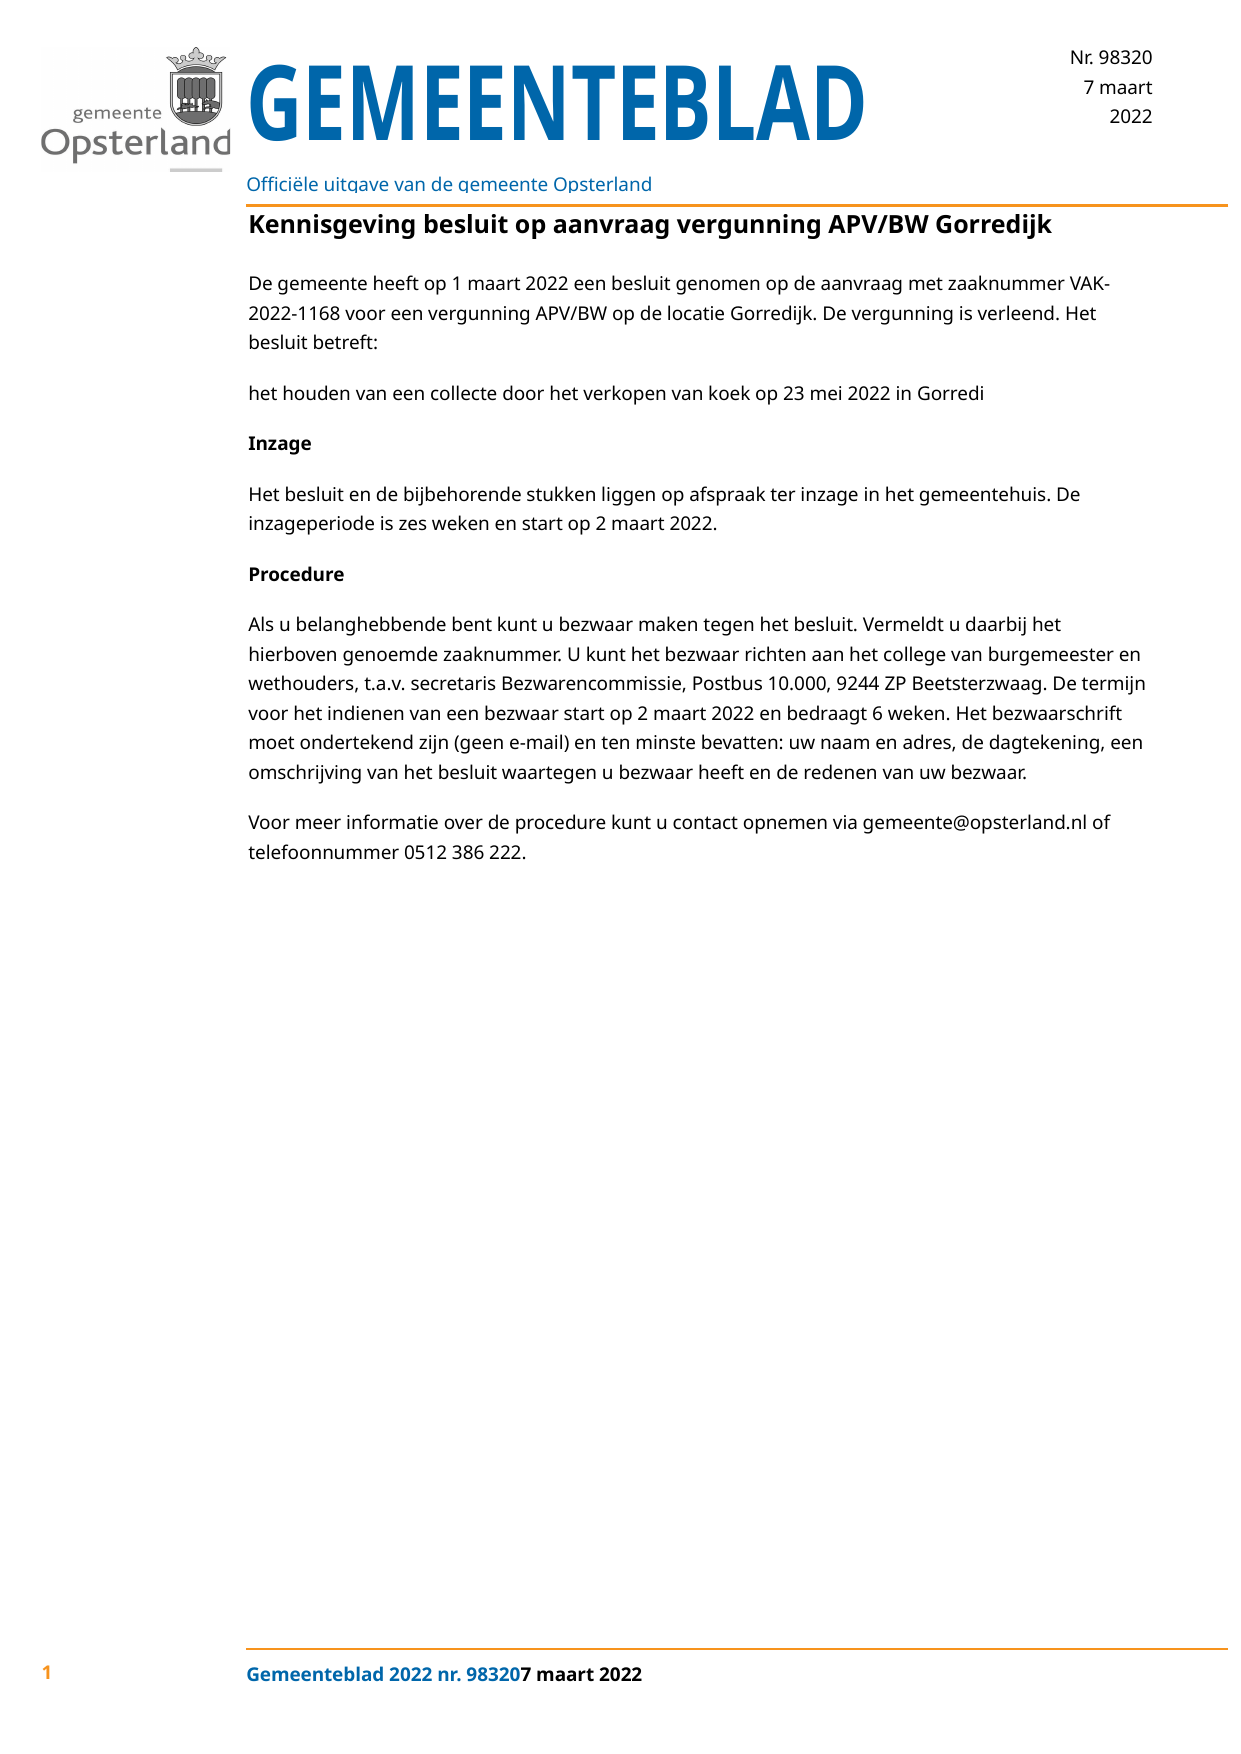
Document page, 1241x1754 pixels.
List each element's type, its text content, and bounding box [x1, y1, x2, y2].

text het houden van een collecte door het verkopen van koek op 23 mei 2022 in Gorredi [248, 380, 1152, 406]
picture [41, 47, 231, 172]
text Als u belanghebbende bent kunt u bezwaar maken tegen het besluit. Vermeldt u daarbij het hierboven genoemde zaaknummer. U kunt het bezwaar richten aan het college van burgemeester en wethouders, t.a.v. secretaris Bezwarencommissie, Postbus 10.000, 9244 ZP Beetsterzwaag. De termijn voor het indienen van een bezwaar start op 2 maart 2022 en bedraagt 6 weken. Het bezwaarschrift moet ondertekend zijn (geen e-mail) en ten minste bevatten: uw naam en adres, de dagtekening, een omschrijving van het besluit waartegen u bezwaar heeft en de redenen van uw bezwaar. [248, 611, 1152, 785]
text Procedure [248, 561, 1152, 586]
text De gemeente heeft op 1 maart 2022 een besluit genomen op de aanvraag met zaaknummer VAK-2022-1168 voor een vergunning APV/BW op de locatie Gorredijk. De vergunning is verleend. Het besluit betreft: [248, 270, 1152, 355]
text Kennisgeving besluit op aanvraag vergunning APV/BW Gorredijk [248, 207, 1152, 241]
text Het besluit en de bijbehorende stukken liggen op afspraak ter inzage in het gemeentehuis. De inzageperiode is zes weken en start op 2 maart 2022. [248, 481, 1152, 536]
text Voor meer informatie over de procedure kunt u contact opnemen via gemeente@opsterland.nl of telefoonnummer 0512 386 222. [248, 809, 1152, 865]
text Inzage [248, 430, 1152, 456]
